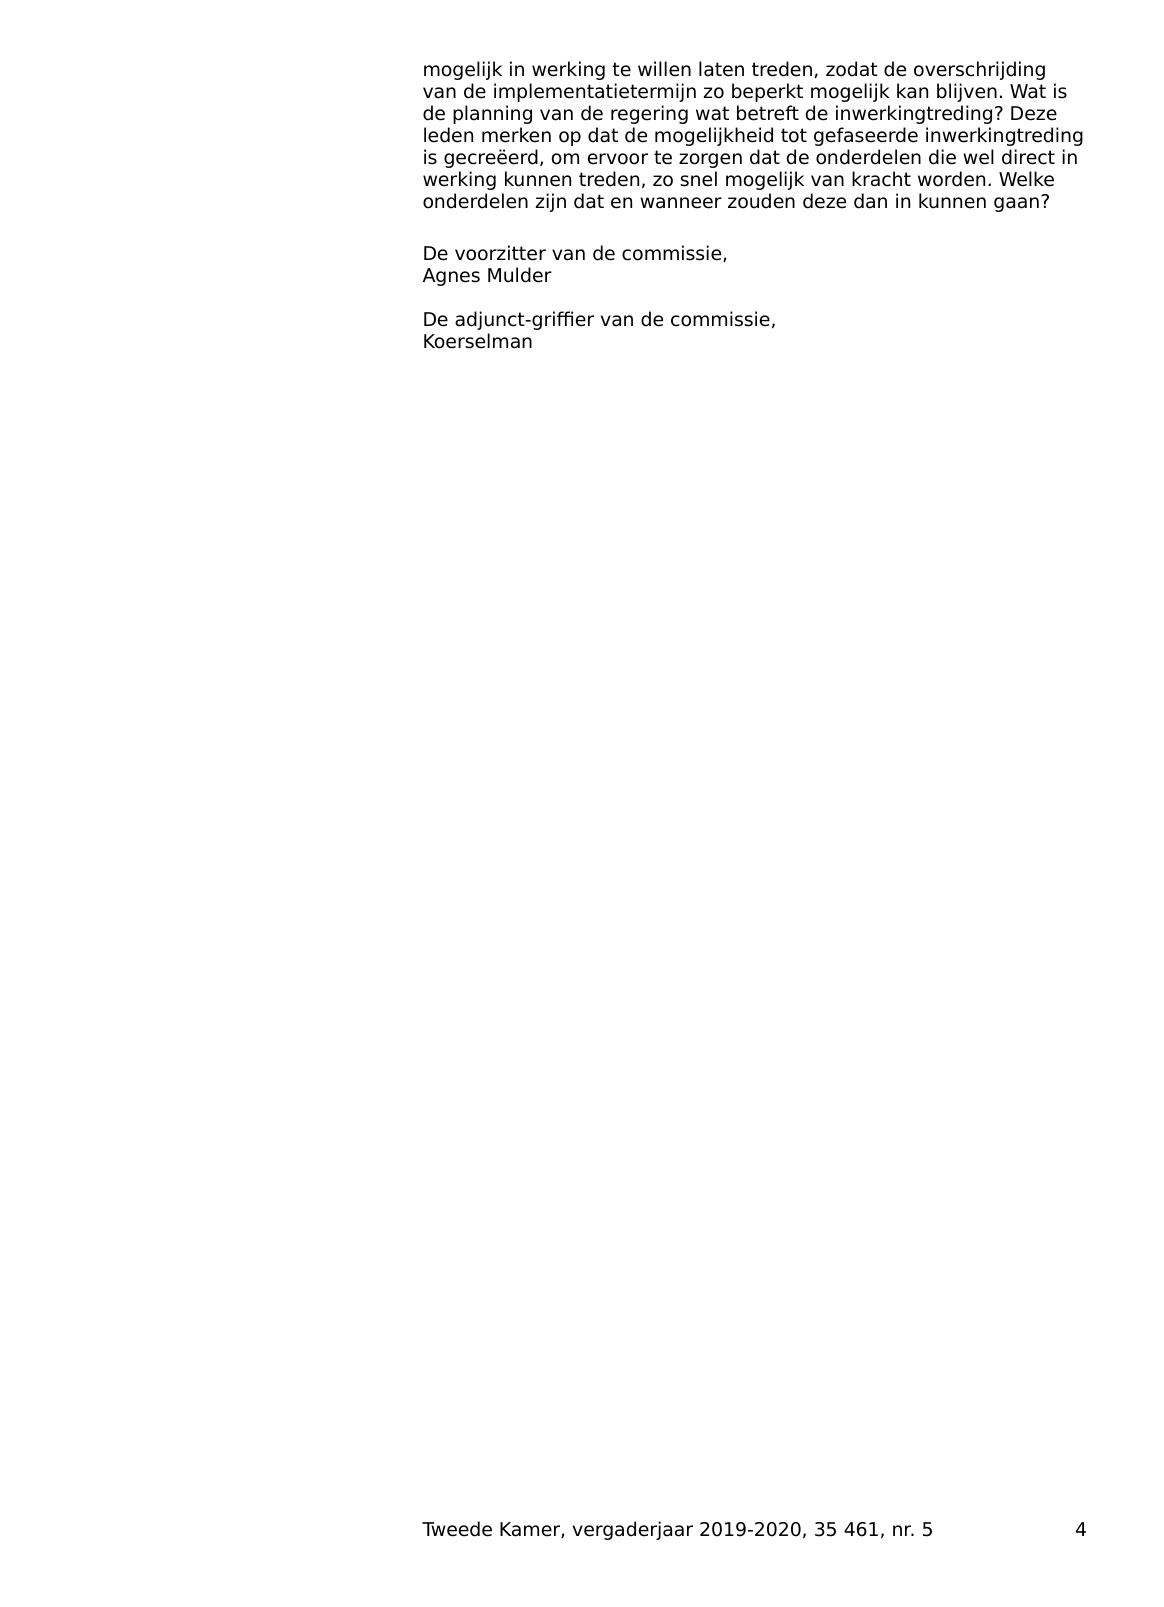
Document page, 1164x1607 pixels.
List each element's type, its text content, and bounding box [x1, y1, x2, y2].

text De adjunct-griffier van de commissie, Koerselman [422, 309, 1087, 353]
text De voorzitter van de commissie, Agnes Mulder [422, 243, 1087, 287]
text mogelijk in werking te willen laten treden, zodat de overschrijding van de implementatietermijn zo beperkt mogelijk kan blijven. Wat is de planning van de regering wat betreft de inwerkingtreding? Deze leden merken op dat de mogelijkheid tot gefaseerde inwerkingtreding is gecreëerd, om ervoor te zorgen dat de onderdelen die wel direct in werking kunnen treden, zo snel mogelijk van kracht worden. Welke onderdelen zijn dat en wanneer zouden deze dan in kunnen gaan? [422, 59, 1087, 213]
